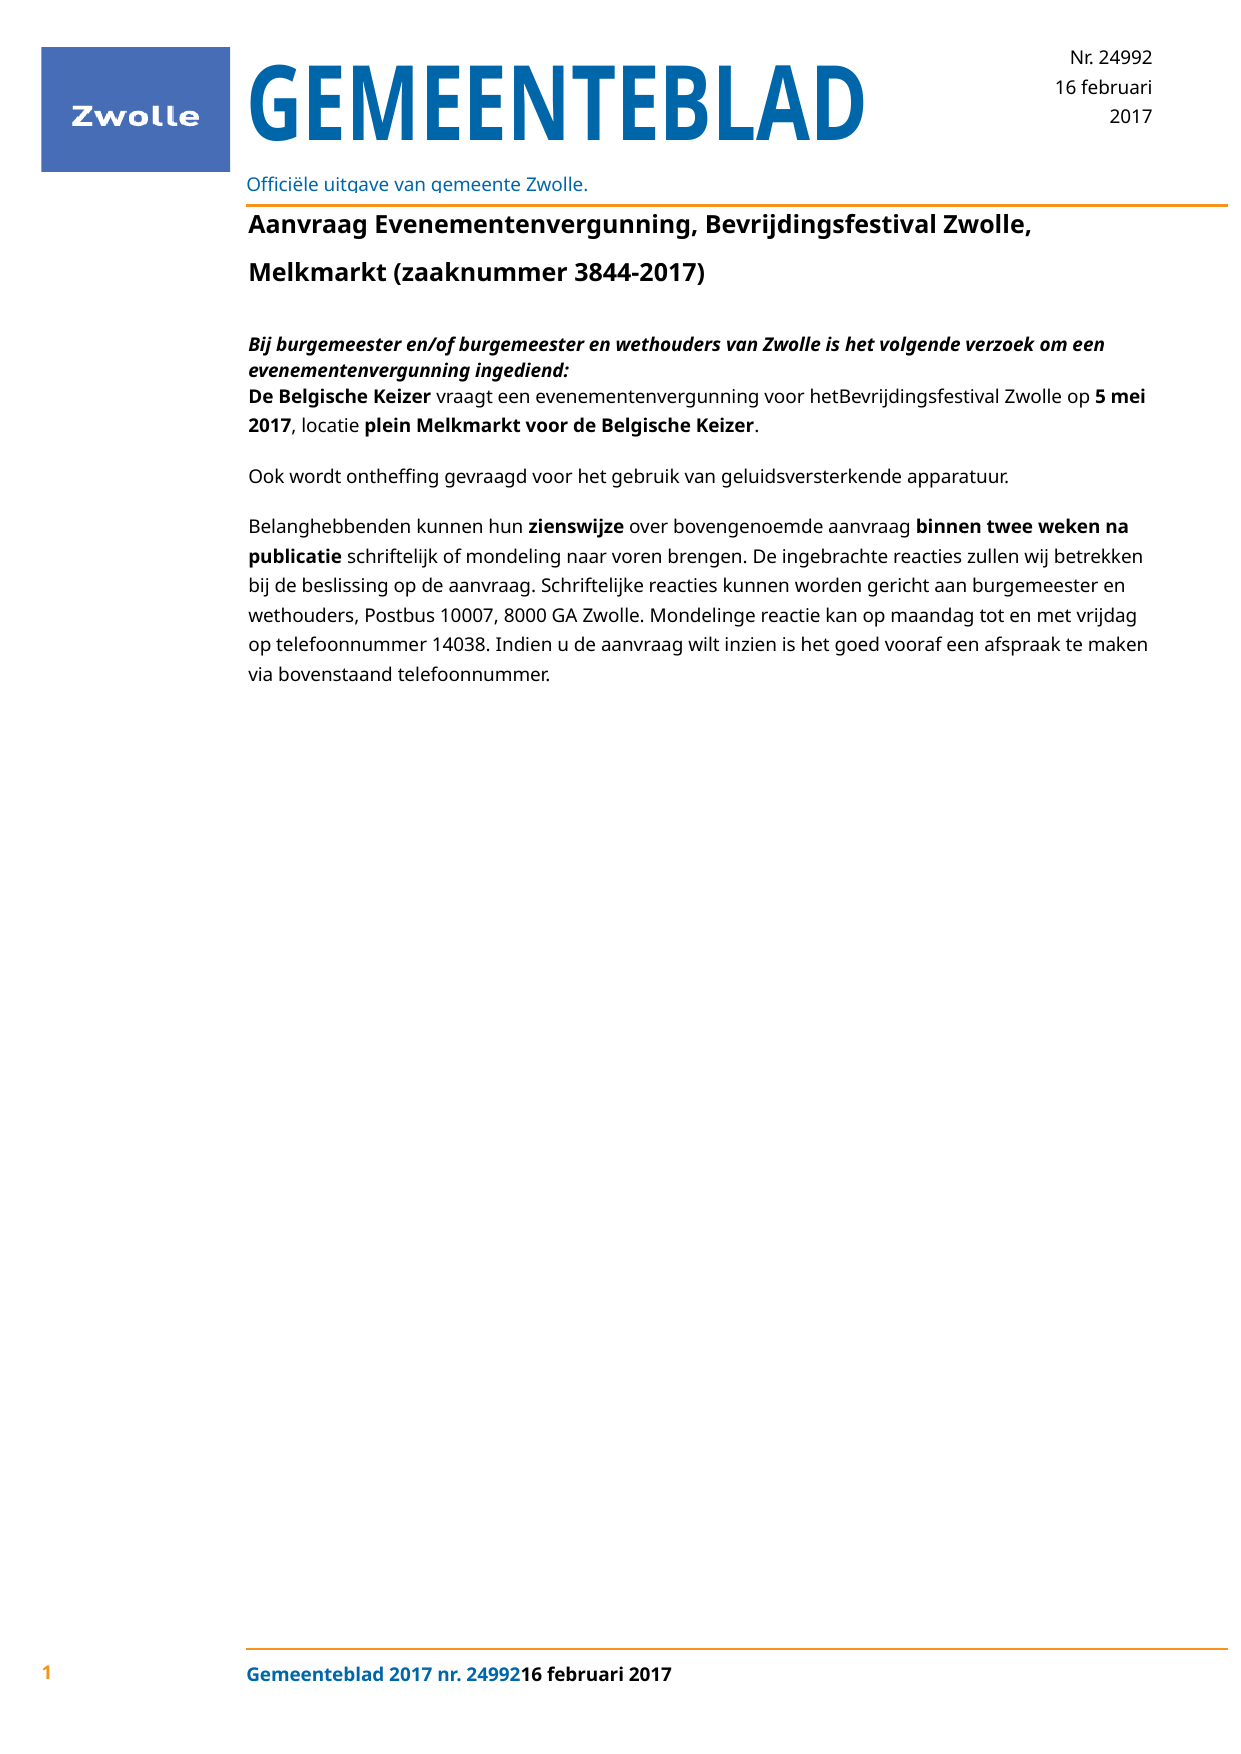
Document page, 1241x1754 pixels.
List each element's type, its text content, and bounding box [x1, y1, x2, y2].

text Ook wordt ontheffing gevraagd voor het gebruik van geluidsversterkende apparatuur. [248, 463, 1152, 489]
text Belanghebbenden kunnen hun zienswijze over bovengenoemde aanvraag binnen twee weken na publicatie schriftelijk of mondeling naar voren brengen. De ingebrachte reacties zullen wij betrekken bij de beslissing op de aanvraag. Schriftelijke reacties kunnen worden gericht aan burgemeester en wethouders, Postbus 10007, 8000 GA Zwolle. Mondelinge reactie kan op maandag tot en met vrijdag op telefoonnummer 14038. Indien u de aanvraag wilt inzien is het goed vooraf een afspraak te maken via bovenstaand telefoonnummer. [248, 513, 1152, 687]
text Bij burgemeester en/of burgemeester en wethouders van Zwolle is het volgende verzoek om een evenementenvergunning ingediend: [248, 331, 1152, 383]
text Aanvraag Evenementenvergunning, Bevrijdingsfestival Zwolle, Melkmarkt (zaaknummer 3844-2017) [248, 207, 1152, 288]
text De Belgische Keizer vraagt een evenementenvergunning voor hetBevrijdingsfestival Zwolle op 5 mei 2017, locatie plein Melkmarkt voor de Belgische Keizer. [248, 383, 1152, 438]
picture [41, 47, 231, 172]
